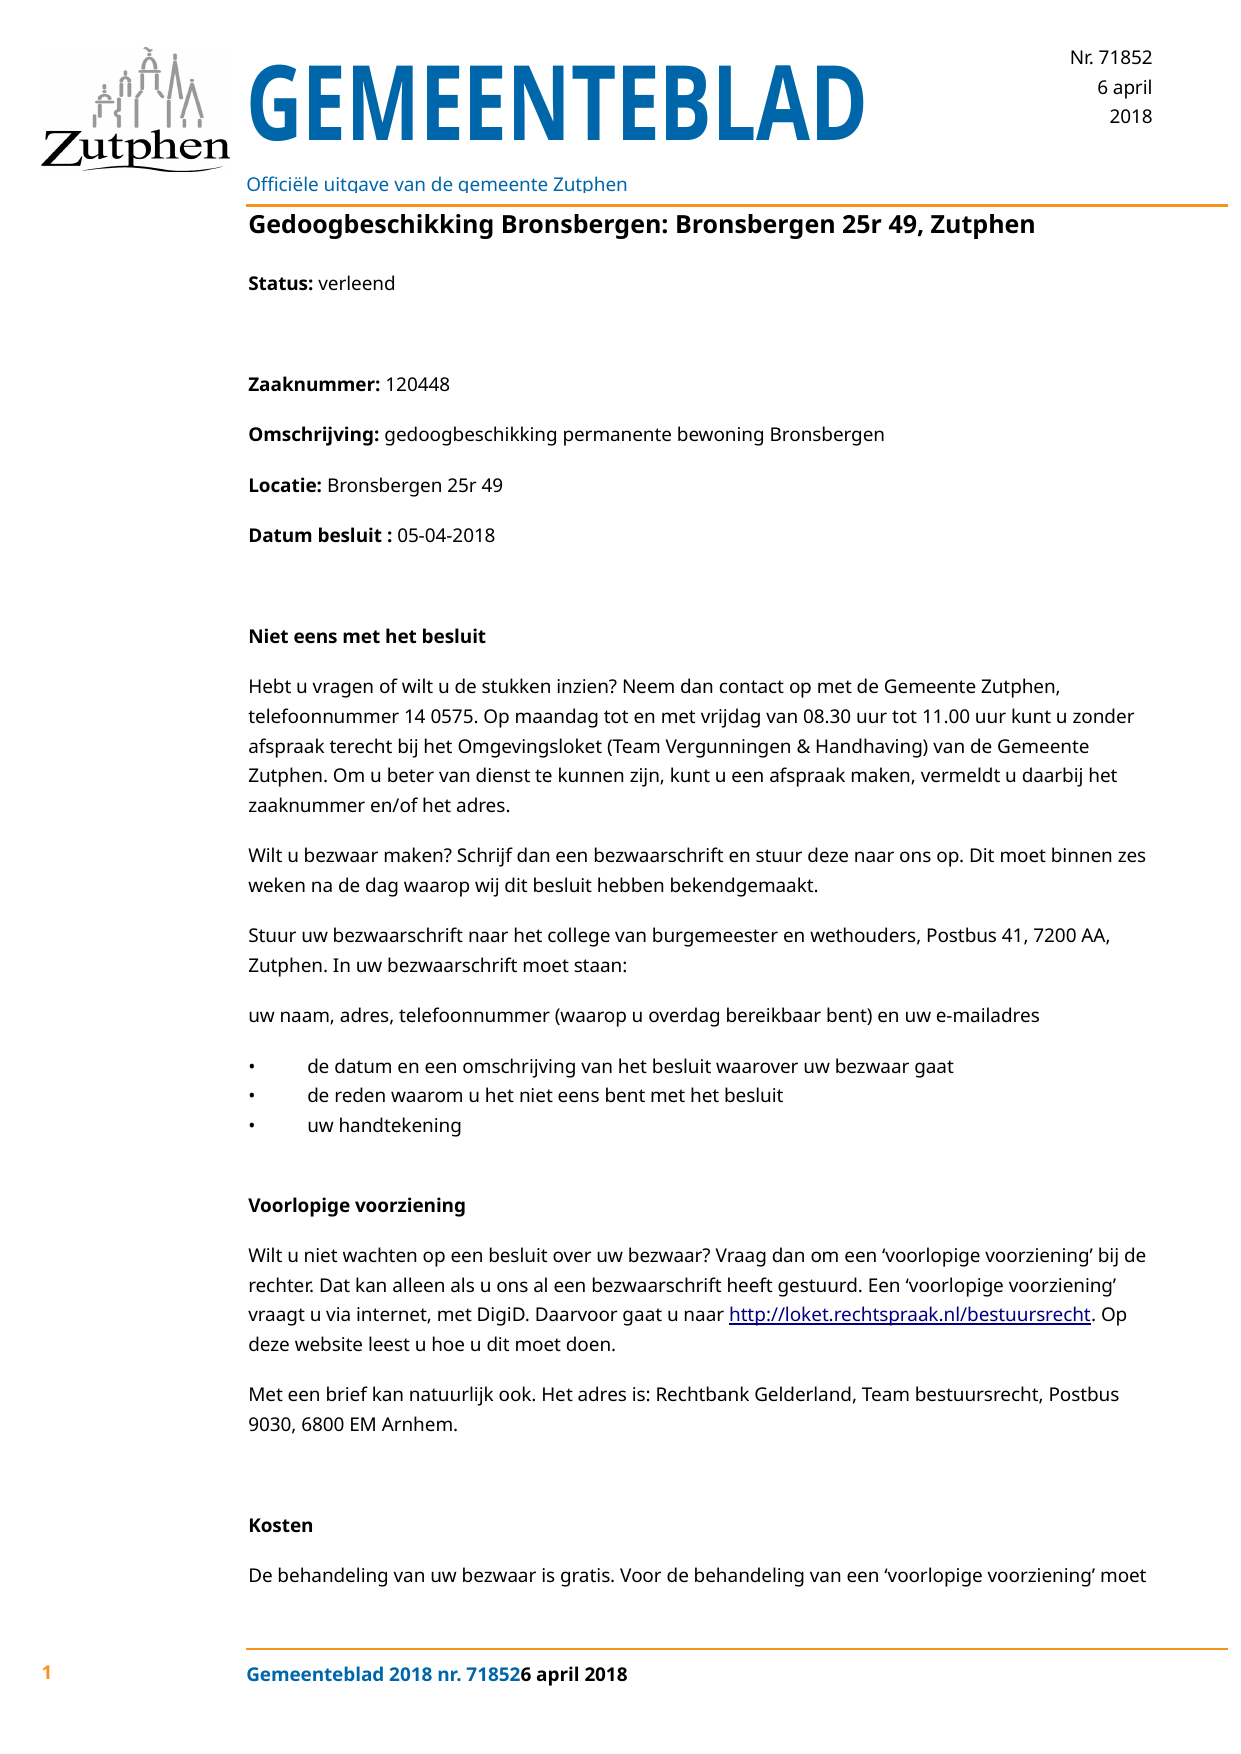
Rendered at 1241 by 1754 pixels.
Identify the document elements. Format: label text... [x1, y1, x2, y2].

text Met een brief kan natuurlijk ook. Het adres is: Rechtbank Gelderland, Team bestuursrecht, Postbus 9030, 6800 EM Arnhem. [248, 1382, 1152, 1437]
text De behandeling van uw bezwaar is gratis. Voor de behandeling van een ‘voorlopige voorziening’ moet [248, 1562, 1152, 1588]
text Datum besluit : 05-04-2018 [248, 522, 1152, 548]
text Stuur uw bezwaarschrift naar het college van burgemeester en wethouders, Postbus 41, 7200 AA, Zutphen. In uw bezwaarschrift moet staan: [248, 922, 1152, 978]
picture [41, 47, 231, 172]
text Hebt u vragen of wilt u de stukken inzien? Neem dan contact op met de Gemeente Zutphen, telefoonnummer 14 0575. Op maandag tot en met vrijdag van 08.30 uur tot 11.00 uur kunt u zonder afspraak terecht bij het Omgevingsloket (Team Vergunningen & Handhaving) van de Gemeente Zutphen. Om u beter van dienst te kunnen zijn, kunt u een afspraak maken, vermeldt u daarbij het zaaknummer en/of het adres. [248, 674, 1152, 818]
list de datum en een omschrijving van het besluit waarover uw bezwaar gaat [248, 1053, 1152, 1078]
text Niet eens met het besluit [248, 623, 1152, 649]
text uw naam, adres, telefoonnummer (waarop u overdag bereikbaar bent) en uw e-mailadres [248, 1002, 1152, 1028]
text Wilt u niet wachten op een besluit over uw bezwaar? Vraag dan om een ‘voorlopige voorziening’ bij de rechter. Dat kan alleen als u ons al een bezwaarschrift heeft gestuurd. Een ‘voorlopige voorziening’ vraagt u via internet, met DigiD. Daarvoor gaat u naar http://loket.rechtspraak.nl/bestuursrecht. Op deze website leest u hoe u dit moet doen. [248, 1242, 1152, 1357]
text Locatie: Bronsbergen 25r 49 [248, 472, 1152, 498]
text Gedoogbeschikking Bronsbergen: Bronsbergen 25r 49, Zutphen [248, 207, 1152, 241]
text Status: verleend [248, 270, 1152, 296]
text Wilt u bezwaar maken? Schrijf dan een bezwaarschrift en stuur deze naar ons op. Dit moet binnen zes weken na de dag waarop wij dit besluit hebben bekendgemaakt. [248, 842, 1152, 898]
text Zaaknummer: 120448 [248, 371, 1152, 397]
text Omschrijving: gedoogbeschikking permanente bewoning Bronsbergen [248, 422, 1152, 447]
list de reden waarom u het niet eens bent met het besluit [248, 1082, 1152, 1108]
text Voorlopige voorziening [248, 1192, 1152, 1218]
text Kosten [248, 1512, 1152, 1538]
list uw handtekening [248, 1112, 1152, 1138]
